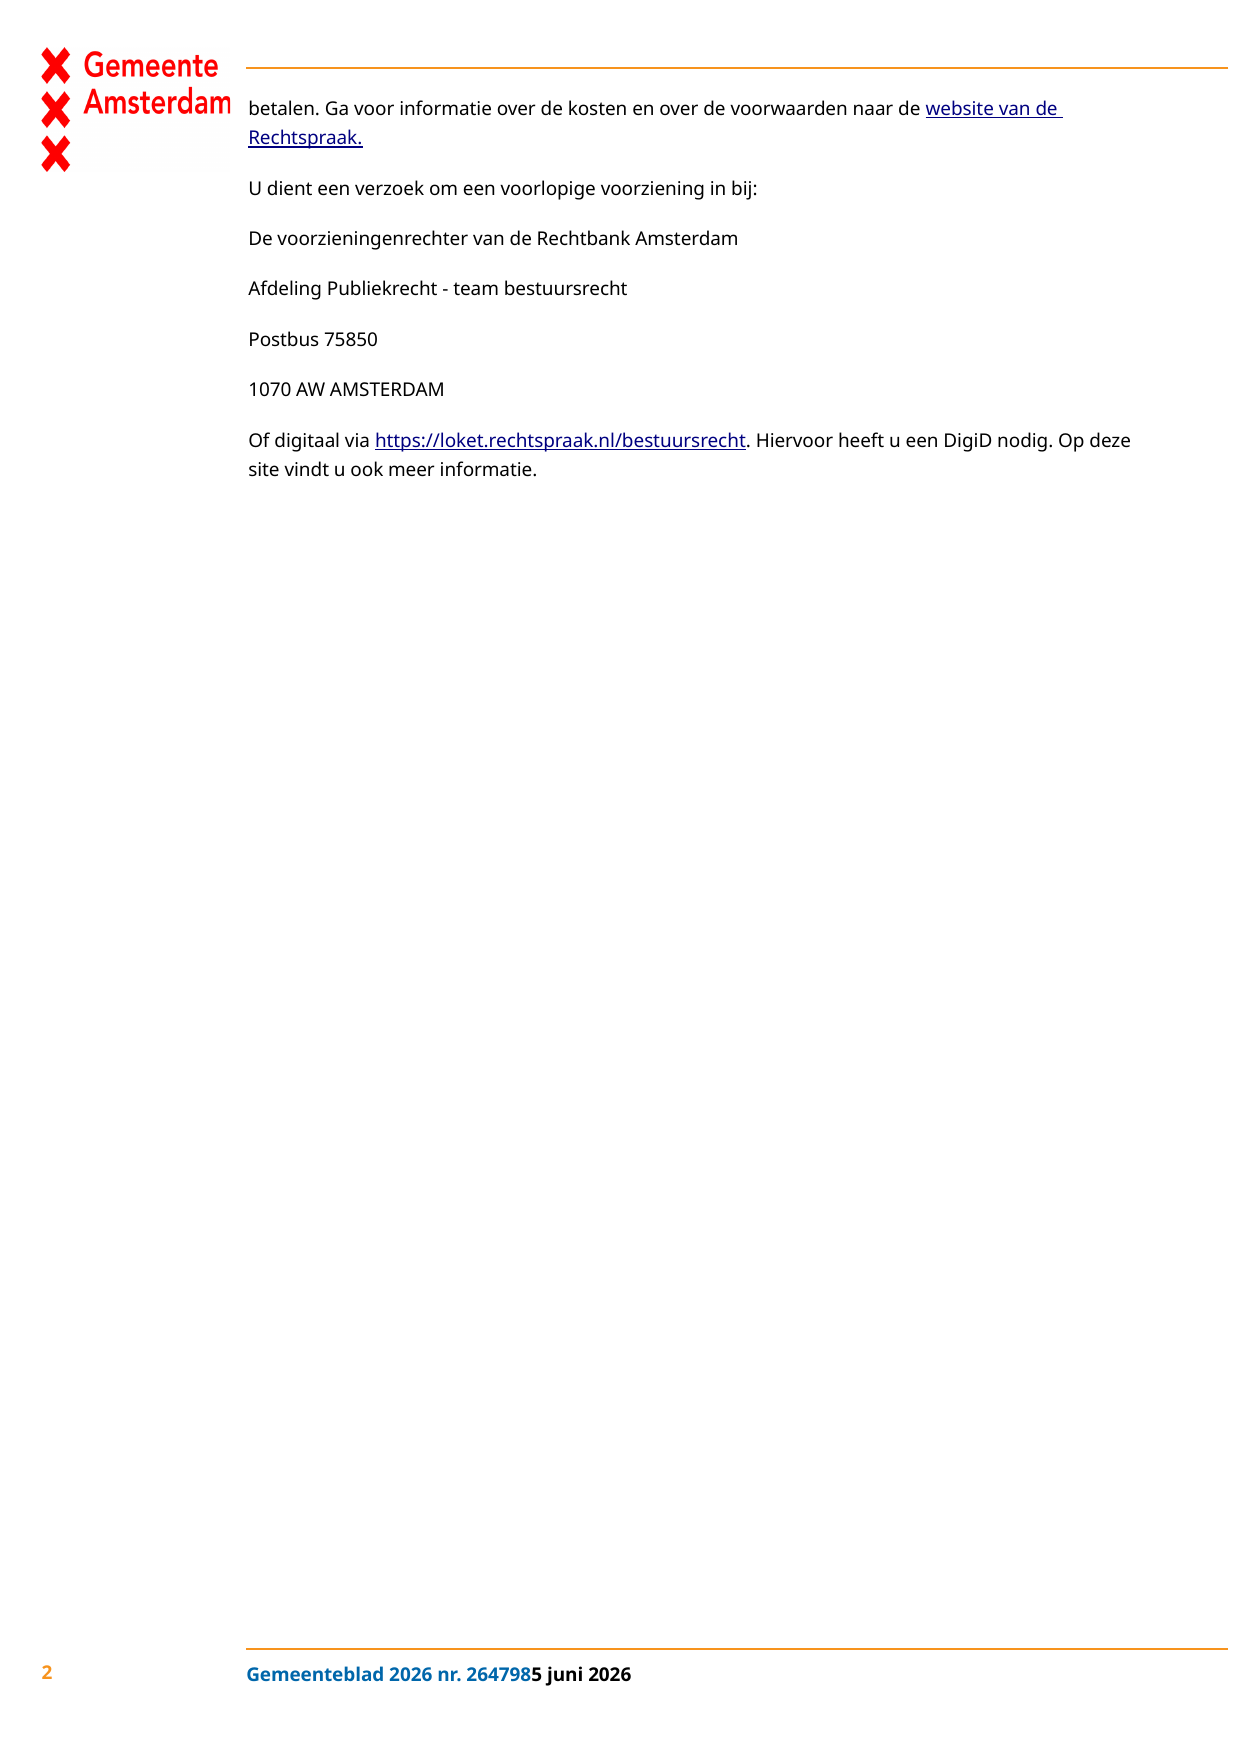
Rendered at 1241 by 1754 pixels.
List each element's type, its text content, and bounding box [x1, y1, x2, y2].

text Of digitaal via https://loket.rechtspraak.nl/bestuursrecht. Hiervoor heeft u een DigiD nodig. Op deze site vindt u ook meer informatie. [248, 427, 1152, 482]
text U dient een verzoek om een voorlopige voorziening in bij: [248, 175, 1152, 201]
text Postbus 75850 [248, 326, 1152, 352]
text De voorzieningenrechter van de Rechtbank Amsterdam [248, 225, 1152, 251]
picture [41, 47, 231, 172]
text 1070 AW AMSTERDAM [248, 376, 1152, 402]
text betalen. Ga voor informatie over de kosten en over de voorwaarden naar de website van de Rechtspraak. [248, 95, 1152, 150]
text Afdeling Publiekrecht - team bestuursrecht [248, 276, 1152, 301]
